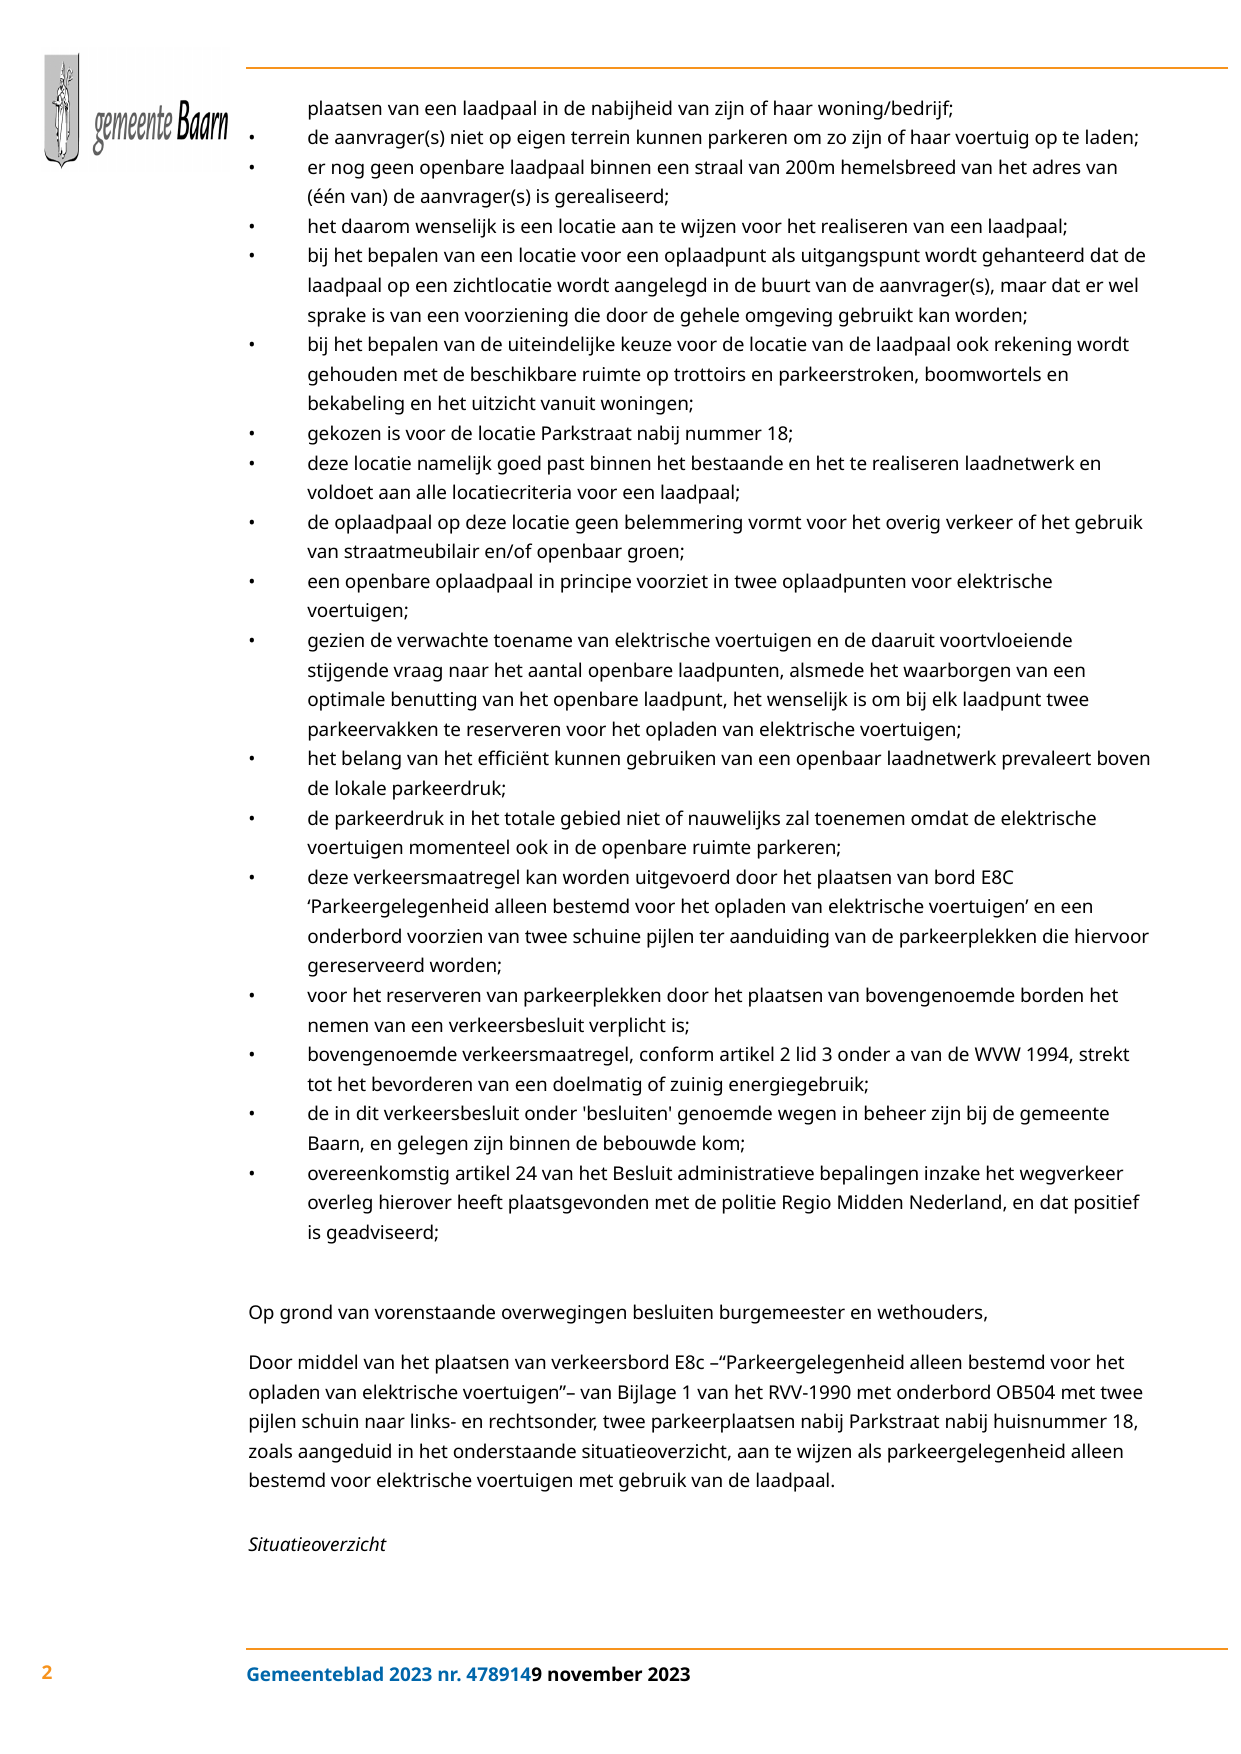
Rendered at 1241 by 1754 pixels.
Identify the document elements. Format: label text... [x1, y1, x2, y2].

text Situatieoverzicht [248, 1532, 1152, 1557]
text Op grond van vorenstaande overwegingen besluiten burgemeester en wethouders, [248, 1299, 1152, 1325]
text Door middel van het plaatsen van verkeersbord E8c –“Parkeergelegenheid alleen bestemd voor het opladen van elektrische voertuigen”– van Bijlage 1 van het RVV-1990 met onderbord OB504 met twee pijlen schuin naar links- en rechtsonder, twee parkeerplaatsen nabij Parkstraat nabij huisnummer 18, zoals aangeduid in het onderstaande situatieoverzicht, aan te wijzen als parkeergelegenheid alleen bestemd voor elektrische voertuigen met gebruik van de laadpaal. [248, 1349, 1152, 1493]
list gekozen is voor de locatie Parkstraat nabij nummer 18; [248, 420, 1152, 446]
list plaatsen van een laadpaal in de nabijheid van zijn of haar woning/bedrijf; [248, 95, 1152, 121]
list deze locatie namelijk goed past binnen het bestaande en het te realiseren laadnetwerk en voldoet aan alle locatiecriteria voor een laadpaal; [248, 450, 1152, 505]
list de in dit verkeersbesluit onder 'besluiten' genoemde wegen in beheer zijn bij de gemeente Baarn, en gelegen zijn binnen de bebouwde kom; [248, 1101, 1152, 1156]
list het belang van het efficiënt kunnen gebruiken van een openbaar laadnetwerk prevaleert boven de lokale parkeerdruk; [248, 746, 1152, 801]
list het daarom wenselijk is een locatie aan te wijzen voor het realiseren van een laadpaal; [248, 213, 1152, 239]
list de parkeerdruk in het totale gebied niet of nauwelijks zal toenemen omdat de elektrische voertuigen momenteel ook in de openbare ruimte parkeren; [248, 805, 1152, 860]
list er nog geen openbare laadpaal binnen een straal van 200m hemelsbreed van het adres van (één van) de aanvrager(s) is gerealiseerd; [248, 154, 1152, 209]
list bovengenoemde verkeersmaatregel, conform artikel 2 lid 3 onder a van de WVW 1994, strekt tot het bevorderen van een doelmatig of zuinig energiegebruik; [248, 1041, 1152, 1097]
list de aanvrager(s) niet op eigen terrein kunnen parkeren om zo zijn of haar voertuig op te laden; [248, 124, 1152, 150]
list deze verkeersmaatregel kan worden uitgevoerd door het plaatsen van bord E8C ‘Parkeergelegenheid alleen bestemd voor het opladen van elektrische voertuigen’ en een onderbord voorzien van twee schuine pijlen ter aanduiding van de parkeerplekken die hiervoor gereserveerd worden; [248, 864, 1152, 978]
list een openbare oplaadpaal in principe voorziet in twee oplaadpunten voor elektrische voertuigen; [248, 568, 1152, 623]
list overeenkomstig artikel 24 van het Besluit administratieve bepalingen inzake het wegverkeer overleg hierover heeft plaatsgevonden met de politie Regio Midden Nederland, en dat positief is geadviseerd; [248, 1160, 1152, 1245]
picture [41, 47, 231, 172]
list gezien de verwachte toename van elektrische voertuigen en de daaruit voortvloeiende stijgende vraag naar het aantal openbare laadpunten, alsmede het waarborgen van een optimale benutting van het openbare laadpunt, het wenselijk is om bij elk laadpunt twee parkeervakken te reserveren voor het opladen van elektrische voertuigen; [248, 627, 1152, 742]
list bij het bepalen van de uiteindelijke keuze voor de locatie van de laadpaal ook rekening wordt gehouden met de beschikbare ruimte op trottoirs en parkeerstroken, boomwortels en bekabeling en het uitzicht vanuit woningen; [248, 331, 1152, 416]
list de oplaadpaal op deze locatie geen belemmering vormt voor het overig verkeer of het gebruik van straatmeubilair en/of openbaar groen; [248, 509, 1152, 564]
list voor het reserveren van parkeerplekken door het plaatsen van bovengenoemde borden het nemen van een verkeersbesluit verplicht is; [248, 982, 1152, 1038]
list bij het bepalen van een locatie voor een oplaadpunt als uitgangspunt wordt gehanteerd dat de laadpaal op een zichtlocatie wordt aangelegd in de buurt van de aanvrager(s), maar dat er wel sprake is van een voorziening die door de gehele omgeving gebruikt kan worden; [248, 243, 1152, 328]
